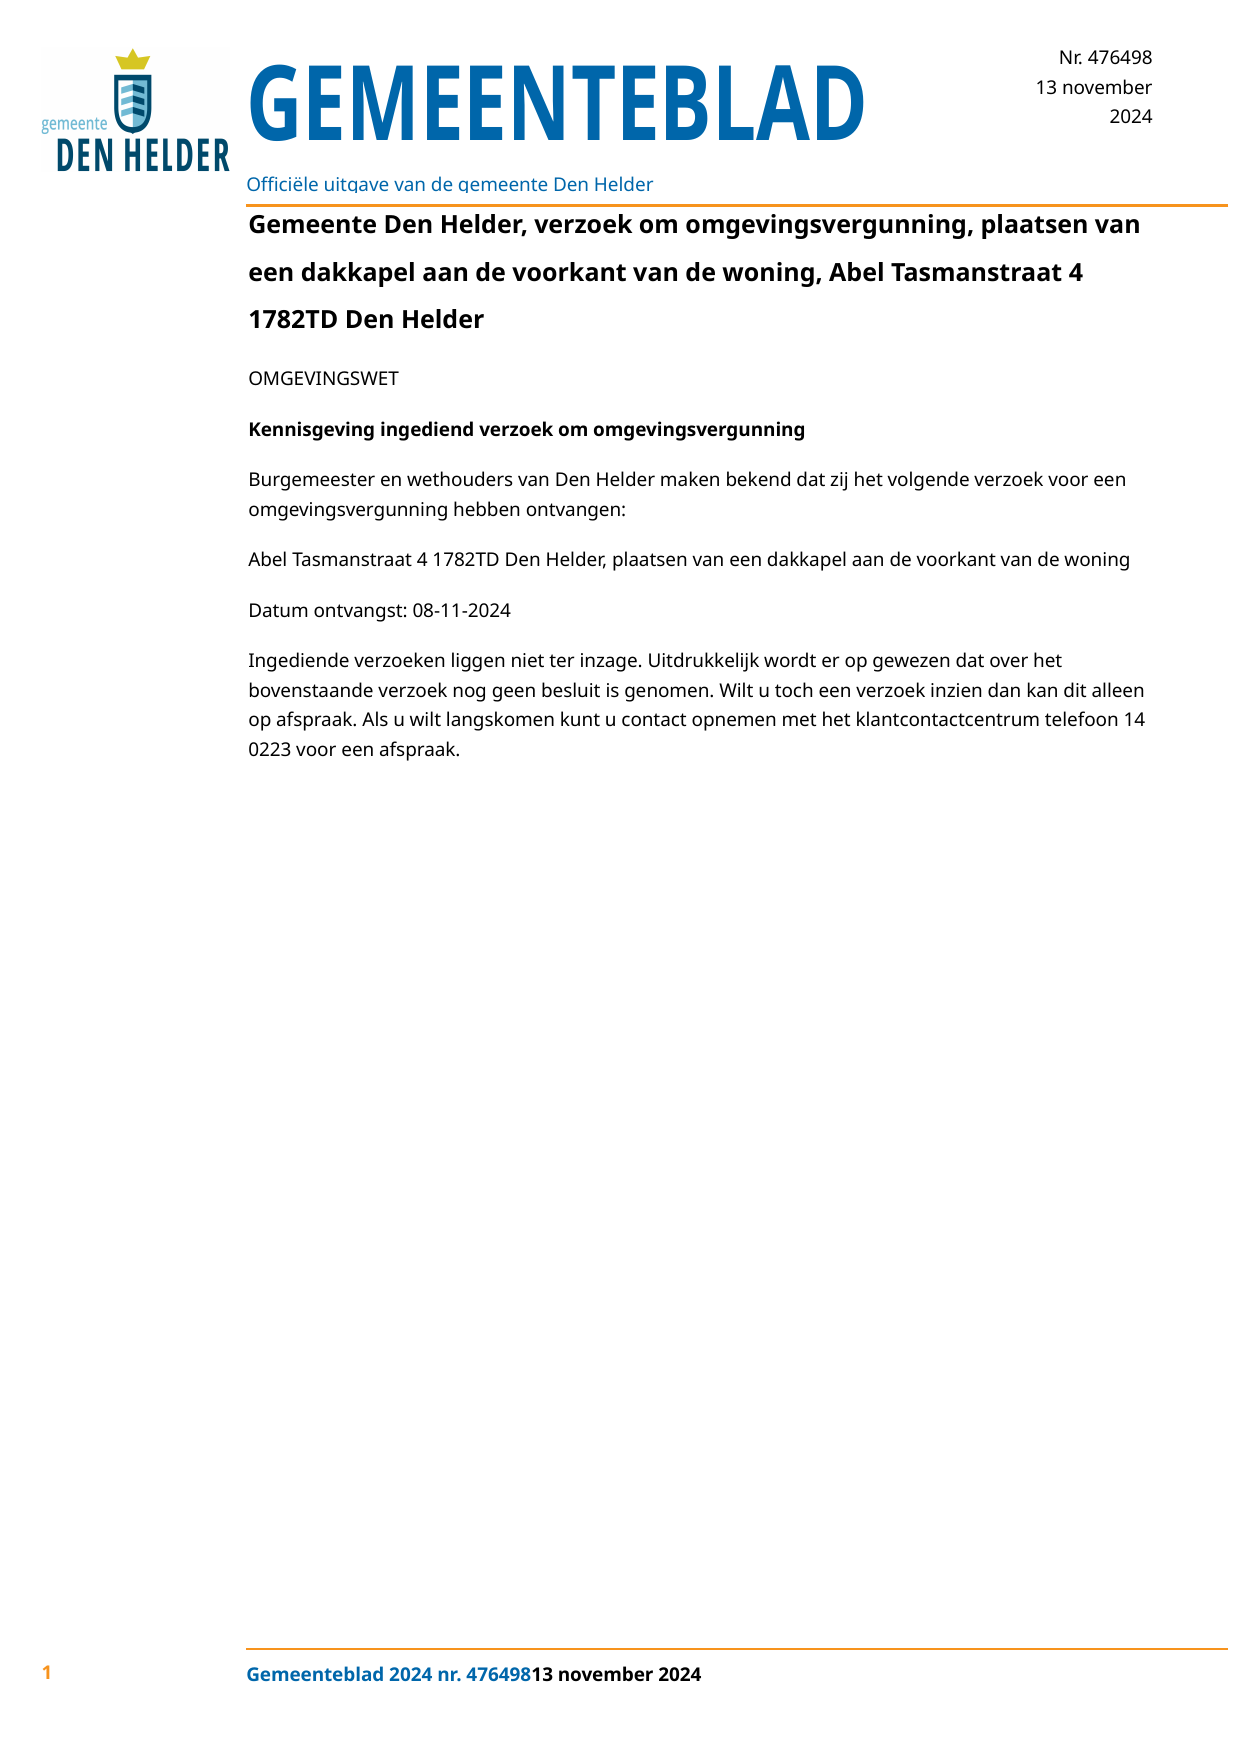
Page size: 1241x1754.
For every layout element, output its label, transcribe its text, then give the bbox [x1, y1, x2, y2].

picture [130, 157, 135, 172]
text OMGEVINGSWET [248, 366, 1152, 391]
picture [41, 47, 231, 172]
picture [220, 160, 224, 172]
picture [182, 144, 187, 165]
text Burgemeester en wethouders van Den Helder maken bekend dat zij het volgende verzoek voor een omgevingsvergunning hebben ontvangen: [248, 466, 1152, 522]
picture [63, 144, 68, 165]
text Gemeente Den Helder, verzoek om omgevingsvergunning, plaatsen van een dakkapel aan de voorkant van de woning, Abel Tasmanstraat 4 1782TD Den Helder [248, 207, 1152, 336]
picture [100, 154, 106, 172]
text Ingediende verzoeken liggen niet ter inzage. Uitdrukkelijk wordt er op gewezen dat over het bovenstaande verzoek nog geen besluit is genomen. Wilt u toch een verzoek inzien dan kan dit alleen op afspraak. Als u wilt langskomen kunt u contact opnemen met het klantcontactcentrum telefoon 14 0223 voor een afspraak. [248, 647, 1152, 762]
text Abel Tasmanstraat 4 1782TD Den Helder, plaatsen van een dakkapel aan de voorkant van de woning [248, 546, 1152, 572]
text Datum ontvangst: 08-11-2024 [248, 597, 1152, 622]
text Kennisgeving ingediend verzoek om omgevingsvergunning [248, 416, 1152, 442]
